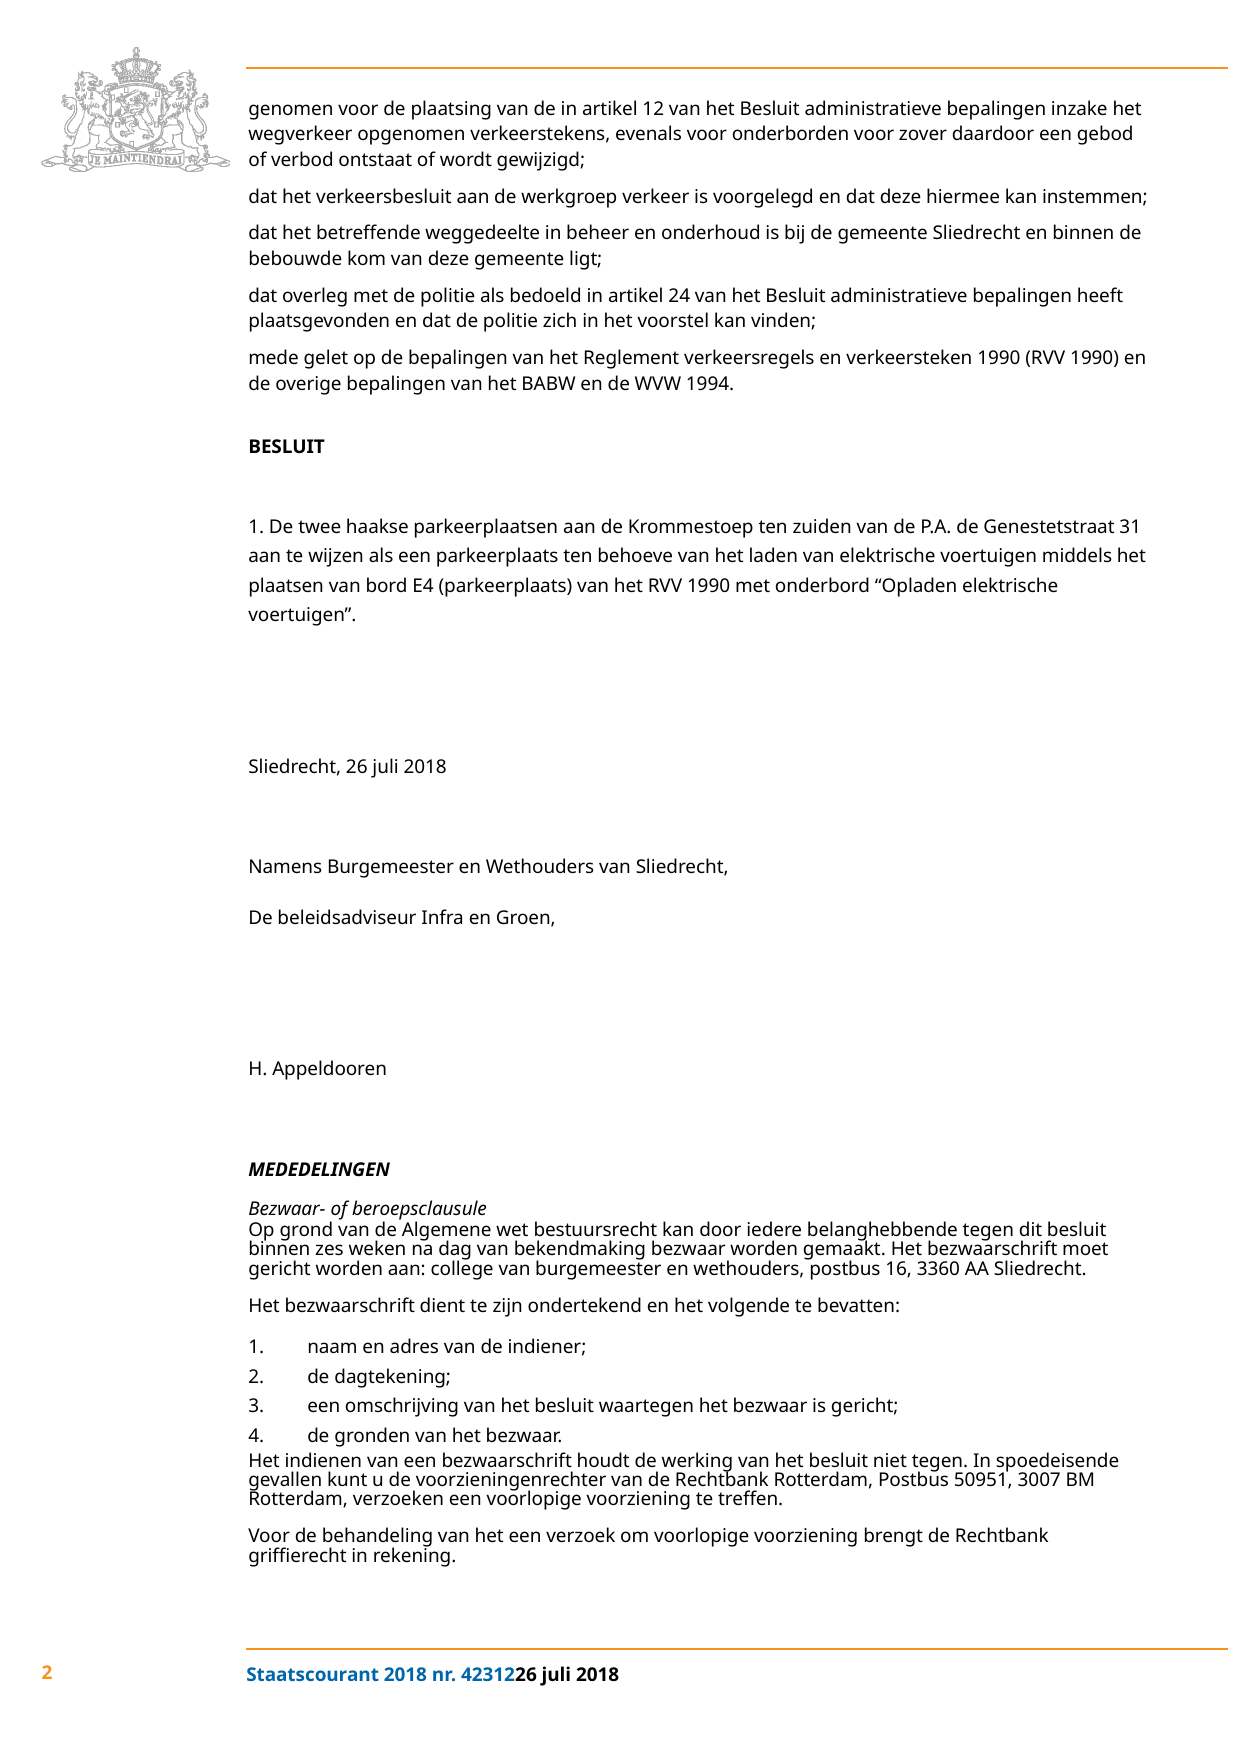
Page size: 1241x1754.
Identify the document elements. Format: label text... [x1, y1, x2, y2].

text Voor de behandeling van het een verzoek om voorlopige voorziening brengt de Rechtbank griffierecht in rekening. [248, 1527, 1152, 1566]
text Het bezwaarschrift dient te zijn ondertekend en het volgende te bevatten: [248, 1297, 1152, 1316]
list de dagtekening; [248, 1363, 1152, 1389]
text dat het verkeersbesluit aan de werkgroep verkeer is voorgelegd en dat deze hiermee kan instemmen; [248, 183, 1152, 209]
text De beleidsadviseur Infra en Groen, [248, 904, 1152, 930]
text mede gelet op de bepalingen van het Reglement verkeersregels en verkeersteken 1990 (RVV 1990) en de overige bepalingen van het BABW en de WVW 1994. [248, 344, 1152, 396]
picture [41, 47, 231, 172]
text MEDEDELINGEN [248, 1156, 1152, 1182]
text Op grond van de Algemene wet bestuursrecht kan door iedere belanghebbende tegen dit besluit binnen zes weken na dag van bekendmaking bezwaar worden gemaakt. Het bezwaarschrift moet gericht worden aan: college van burgemeester en wethouders, postbus 16, 3360 AA Sliedrecht. [248, 1221, 1152, 1279]
text BESLUIT [248, 433, 1152, 458]
text Namens Burgemeester en Wethouders van Sliedrecht, [248, 854, 1152, 879]
list naam en adres van de indiener; [248, 1333, 1152, 1359]
text Bezwaar- of beroepsclausule [248, 1195, 1152, 1221]
text 1. De twee haakse parkeerplaatsen aan de Krommestoep ten zuiden van de P.A. de Genestetstraat 31 aan te wijzen als een parkeerplaats ten behoeve van het laden van elektrische voertuigen middels het plaatsen van bord E4 (parkeerplaats) van het RVV 1990 met onderbord “Opladen elektrische voertuigen”. [248, 513, 1152, 627]
text H. Appeldooren [248, 1055, 1152, 1081]
text genomen voor de plaatsing van de in artikel 12 van het Besluit administratieve bepalingen inzake het wegverkeer opgenomen verkeerstekens, evenals voor onderborden voor zover daardoor een gebod of verbod ontstaat of wordt gewijzigd; [248, 95, 1152, 172]
list een omschrijving van het besluit waartegen het bezwaar is gericht; [248, 1393, 1152, 1418]
text Het indienen van een bezwaarschrift houdt de werking van het besluit niet tegen. In spoedeisende gevallen kunt u de voorzieningenrechter van de Rechtbank Rotterdam, Postbus 50951, 3007 BM Rotterdam, verzoeken een voorlopige voorziening te treffen. [248, 1452, 1152, 1510]
text dat overleg met de politie als bedoeld in artikel 24 van het Besluit administratieve bepalingen heeft plaatsgevonden en dat de politie zich in het voorstel kan vinden; [248, 282, 1152, 333]
list de gronden van het bezwaar. [248, 1422, 1152, 1448]
text Sliedrecht, 26 juli 2018 [248, 753, 1152, 778]
text dat het betreffende weggedeelte in beheer en onderhoud is bij de gemeente Sliedrecht en binnen de bebouwde kom van deze gemeente ligt; [248, 219, 1152, 271]
